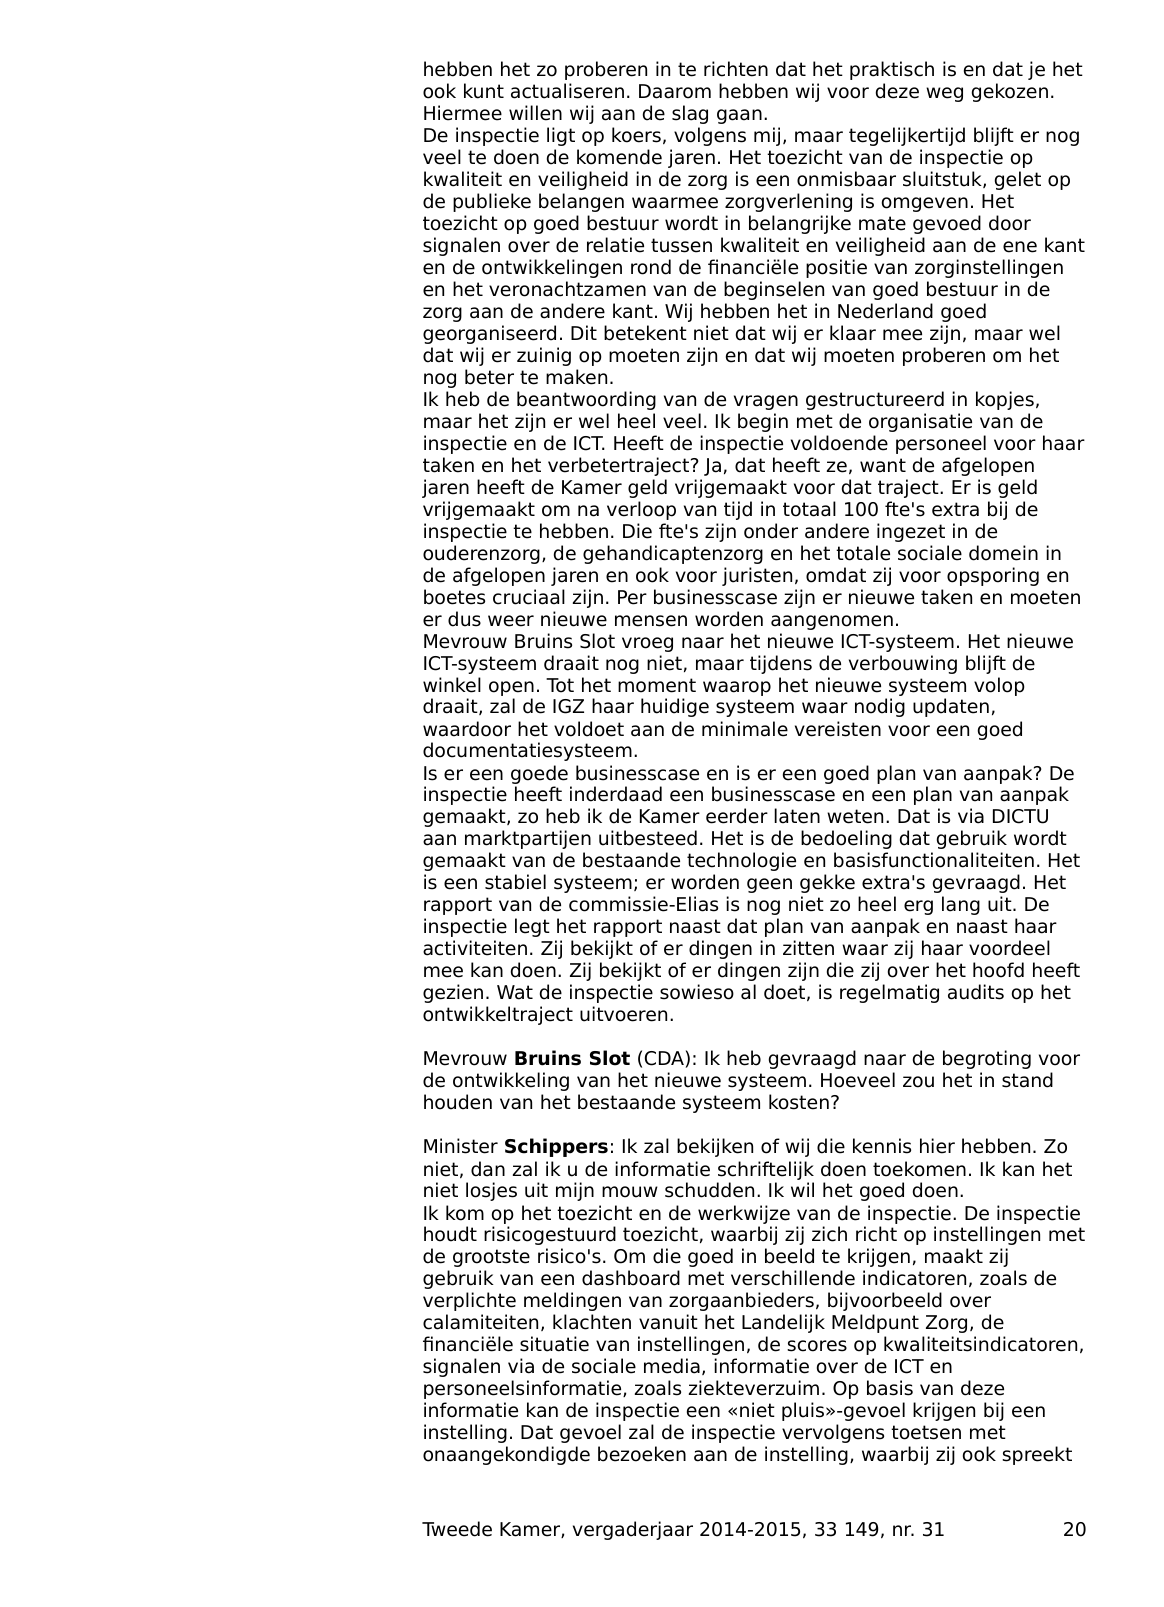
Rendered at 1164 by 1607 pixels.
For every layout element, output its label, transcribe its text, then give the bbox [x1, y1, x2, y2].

text Ik heb de beantwoording van de vragen gestructureerd in kopjes, maar het zijn er wel heel veel. Ik begin met de organisatie van de inspectie en de ICT. Heeft de inspectie voldoende personeel voor haar taken en het verbetertraject? Ja, dat heeft ze, want de afgelopen jaren heeft de Kamer geld vrijgemaakt voor dat traject. Er is geld vrijgemaakt om na verloop van tijd in totaal 100 fte's extra bij de inspectie te hebben. Die fte's zijn onder andere ingezet in de ouderenzorg, de gehandicaptenzorg en het totale sociale domein in de afgelopen jaren en ook voor juristen, omdat zij voor opsporing en boetes cruciaal zijn. Per businesscase zijn er nieuwe taken en moeten er dus weer nieuwe mensen worden aangenomen. [422, 389, 1087, 631]
text De inspectie ligt op koers, volgens mij, maar tegelijkertijd blijft er nog veel te doen de komende jaren. Het toezicht van de inspectie op kwaliteit en veiligheid in de zorg is een onmisbaar sluitstuk, gelet op de publieke belangen waarmee zorgverlening is omgeven. Het toezicht op goed bestuur wordt in belangrijke mate gevoed door signalen over de relatie tussen kwaliteit en veiligheid aan de ene kant en de ontwikkelingen rond de financiële positie van zorginstellingen en het veronachtzamen van de beginselen van goed bestuur in de zorg aan de andere kant. Wij hebben het in Nederland goed georganiseerd. Dit betekent niet dat wij er klaar mee zijn, maar wel dat wij er zuinig op moeten zijn en dat wij moeten proberen om het nog beter te maken. [422, 125, 1087, 389]
text Minister Schippers: Ik zal bekijken of wij die kennis hier hebben. Zo niet, dan zal ik u de informatie schriftelijk doen toekomen. Ik kan het niet losjes uit mijn mouw schudden. Ik wil het goed doen. [422, 1136, 1087, 1202]
text Is er een goede businesscase en is er een goed plan van aanpak? De inspectie heeft inderdaad een businesscase en een plan van aanpak gemaakt, zo heb ik de Kamer eerder laten weten. Dat is via DICTU aan marktpartijen uitbesteed. Het is de bedoeling dat gebruik wordt gemaakt van de bestaande technologie en basisfunctionaliteiten. Het is een stabiel systeem; er worden geen gekke extra's gevraagd. Het rapport van de commissie-Elias is nog niet zo heel erg lang uit. De inspectie legt het rapport naast dat plan van aanpak en naast haar activiteiten. Zij bekijkt of er dingen in zitten waar zij haar voordeel mee kan doen. Zij bekijkt of er dingen zijn die zij over het hoofd heeft gezien. Wat de inspectie sowieso al doet, is regelmatig audits op het ontwikkeltraject uitvoeren. [422, 762, 1087, 1026]
text Mevrouw Bruins Slot (CDA): Ik heb gevraagd naar de begroting voor de ontwikkeling van het nieuwe systeem. Hoeveel zou het in stand houden van het bestaande systeem kosten? [422, 1048, 1087, 1114]
text Mevrouw Bruins Slot vroeg naar het nieuwe ICT-systeem. Het nieuwe ICT-systeem draait nog niet, maar tijdens de verbouwing blijft de winkel open. Tot het moment waarop het nieuwe systeem volop draait, zal de IGZ haar huidige systeem waar nodig updaten, waardoor het voldoet aan de minimale vereisten voor een goed documentatiesysteem. [422, 631, 1087, 762]
text Ik kom op het toezicht en de werkwijze van de inspectie. De inspectie houdt risicogestuurd toezicht, waarbij zij zich richt op instellingen met de grootste risico's. Om die goed in beeld te krijgen, maakt zij gebruik van een dashboard met verschillende indicatoren, zoals de verplichte meldingen van zorgaanbieders, bijvoorbeeld over calamiteiten, klachten vanuit het Landelijk Meldpunt Zorg, de financiële situatie van instellingen, de scores op kwaliteitsindicatoren, signalen via de sociale media, informatie over de ICT en personeelsinformatie, zoals ziekteverzuim. Op basis van deze informatie kan de inspectie een «niet pluis»-gevoel krijgen bij een instelling. Dat gevoel zal de inspectie vervolgens toetsen met onaangekondigde bezoeken aan de instelling, waarbij zij ook spreekt [422, 1202, 1087, 1466]
text hebben het zo proberen in te richten dat het praktisch is en dat je het ook kunt actualiseren. Daarom hebben wij voor deze weg gekozen. Hiermee willen wij aan de slag gaan. [422, 59, 1087, 125]
